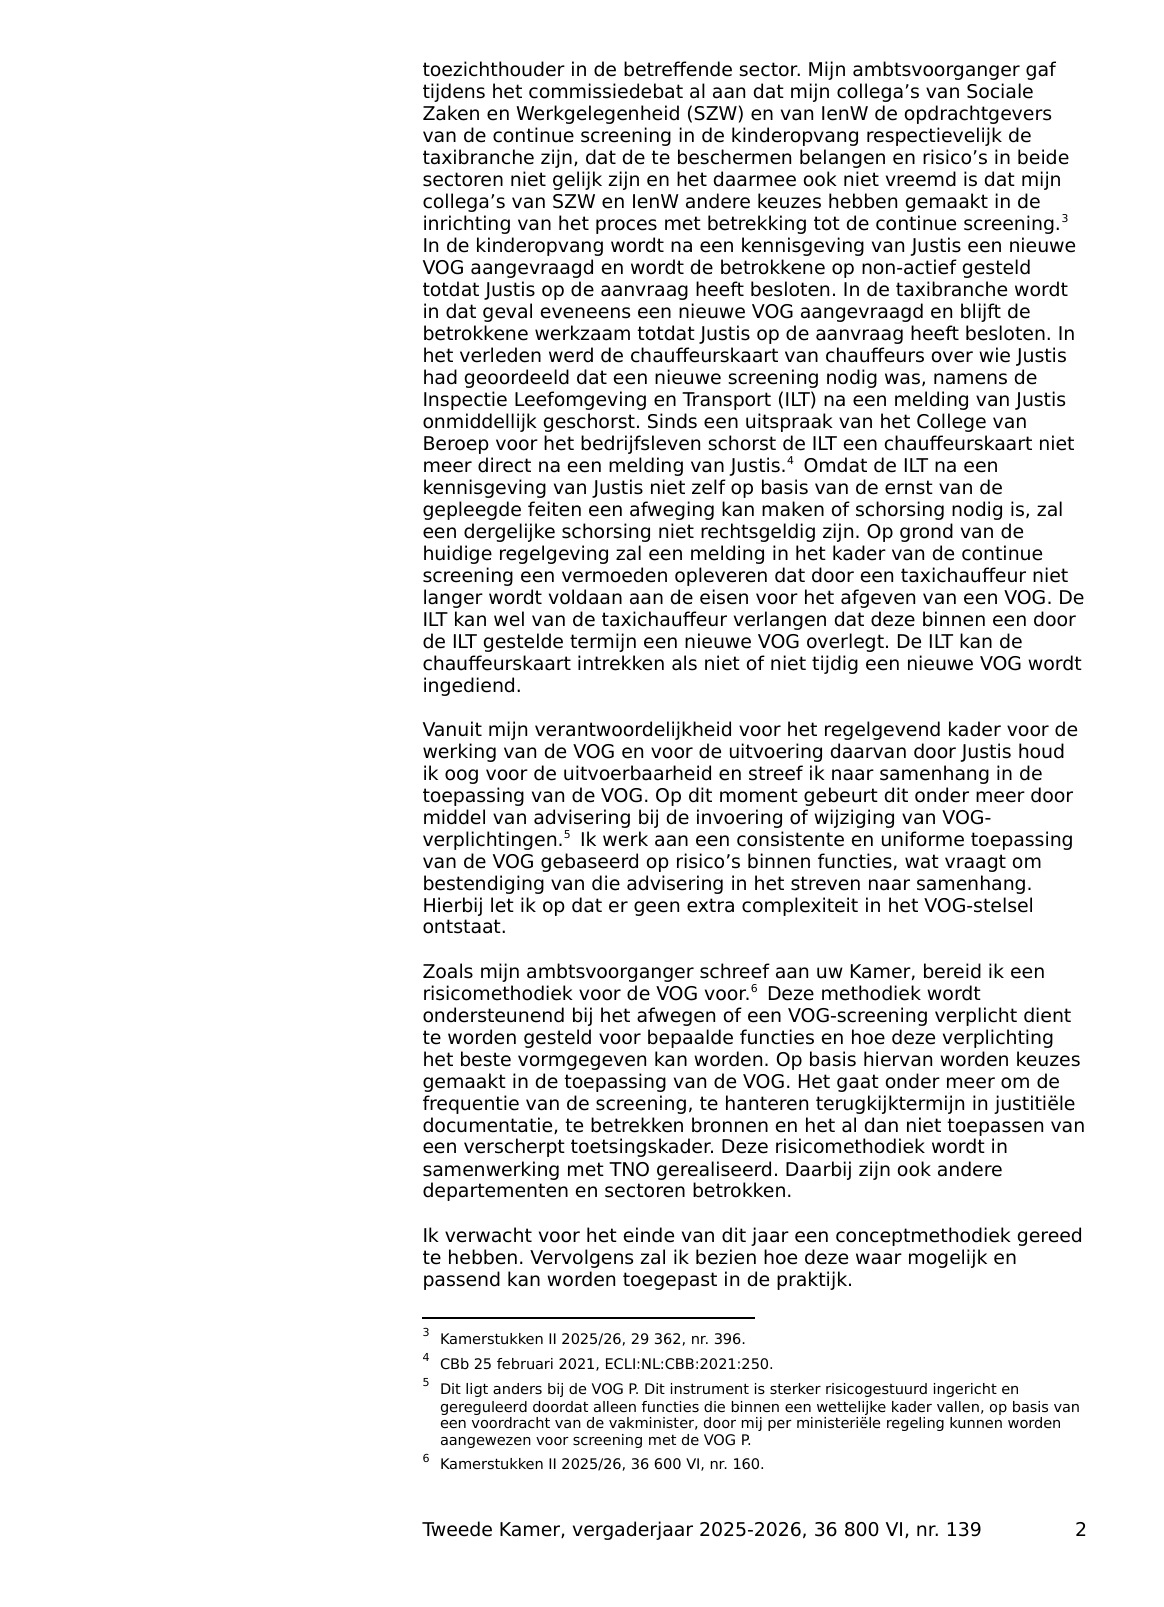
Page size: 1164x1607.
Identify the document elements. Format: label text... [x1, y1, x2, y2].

text Dit ligt anders bij de VOG P. Dit instrument is sterker risicogestuurd ingericht en gereguleerd doordat alleen functies die binnen een wettelijke kader vallen, op basis van een voordracht van de vakminister, door mij per ministeriële regeling kunnen worden aangewezen voor screening met de VOG P. [422, 1377, 1087, 1449]
text Zoals mijn ambtsvoorganger schreef aan uw Kamer, bereid ik een risicomethodiek voor de VOG voor. Deze methodiek wordt ondersteunend bij het afwegen of een VOG-screening verplicht dient te worden gesteld voor bepaalde functies en hoe deze verplichting het beste vormgegeven kan worden. Op basis hiervan worden keuzes gemaakt in de toepassing van de VOG. Het gaat onder meer om de frequentie van de screening, te hanteren terugkijktermijn in justitiële documentatie, te betrekken bronnen en het al dan niet toepassen van een verscherpt toetsingskader. Deze risicomethodiek wordt in samenwerking met TNO gerealiseerd. Daarbij zijn ook andere departementen en sectoren betrokken. [422, 961, 1087, 1202]
text Kamerstukken II 2025/26, 36 600 VI, nr. 160. [422, 1452, 1087, 1474]
text Vanuit mijn verantwoordelijkheid voor het regelgevend kader voor de werking van de VOG en voor de uitvoering daarvan door Justis houd ik oog voor de uitvoerbaarheid en streef ik naar samenhang in de toepassing van de VOG. Op dit moment gebeurt dit onder meer door middel van advisering bij de invoering of wijziging van VOG-verplichtingen. Ik werk aan een consistente en uniforme toepassing van de VOG gebaseerd op risico’s binnen functies, wat vraagt om bestendiging van die advisering in het streven naar samenhang. Hierbij let ik op dat er geen extra complexiteit in het VOG-stelsel ontstaat. [422, 719, 1087, 938]
text toezichthouder in de betreffende sector. Mijn ambtsvoorganger gaf tijdens het commissiedebat al aan dat mijn collega’s van Sociale Zaken en Werkgelegenheid (SZW) en van IenW de opdrachtgevers van de continue screening in de kinderopvang respectievelijk de taxibranche zijn, dat de te beschermen belangen en risico’s in beide sectoren niet gelijk zijn en het daarmee ook niet vreemd is dat mijn collega’s van SZW en IenW andere keuzes hebben gemaakt in de inrichting van het proces met betrekking tot de continue screening. In de kinderopvang wordt na een kennisgeving van Justis een nieuwe VOG aangevraagd en wordt de betrokkene op non-actief gesteld totdat Justis op de aanvraag heeft besloten. In de taxibranche wordt in dat geval eveneens een nieuwe VOG aangevraagd en blijft de betrokkene werkzaam totdat Justis op de aanvraag heeft besloten. In het verleden werd de chauffeurskaart van chauffeurs over wie Justis had geoordeeld dat een nieuwe screening nodig was, namens de Inspectie Leefomgeving en Transport (ILT) na een melding van Justis onmiddellijk geschorst. Sinds een uitspraak van het College van Beroep voor het bedrijfsleven schorst de ILT een chauffeurskaart niet meer direct na een melding van Justis. Omdat de ILT na een kennisgeving van Justis niet zelf op basis van de ernst van de gepleegde feiten een afweging kan maken of schorsing nodig is, zal een dergelijke schorsing niet rechtsgeldig zijn. Op grond van de huidige regelgeving zal een melding in het kader van de continue screening een vermoeden opleveren dat door een taxichauffeur niet langer wordt voldaan aan de eisen voor het afgeven van een VOG. De ILT kan wel van de taxichauffeur verlangen dat deze binnen een door de ILT gestelde termijn een nieuwe VOG overlegt. De ILT kan de chauffeurskaart intrekken als niet of niet tijdig een nieuwe VOG wordt ingediend. [422, 59, 1087, 696]
text Kamerstukken II 2025/26, 29 362, nr. 396. [422, 1327, 1087, 1349]
text CBb 25 februari 2021, ECLI:NL:CBB:2021:250. [422, 1352, 1087, 1374]
text Ik verwacht voor het einde van dit jaar een conceptmethodiek gereed te hebben. Vervolgens zal ik bezien hoe deze waar mogelijk en passend kan worden toegepast in de praktijk. [422, 1224, 1087, 1291]
